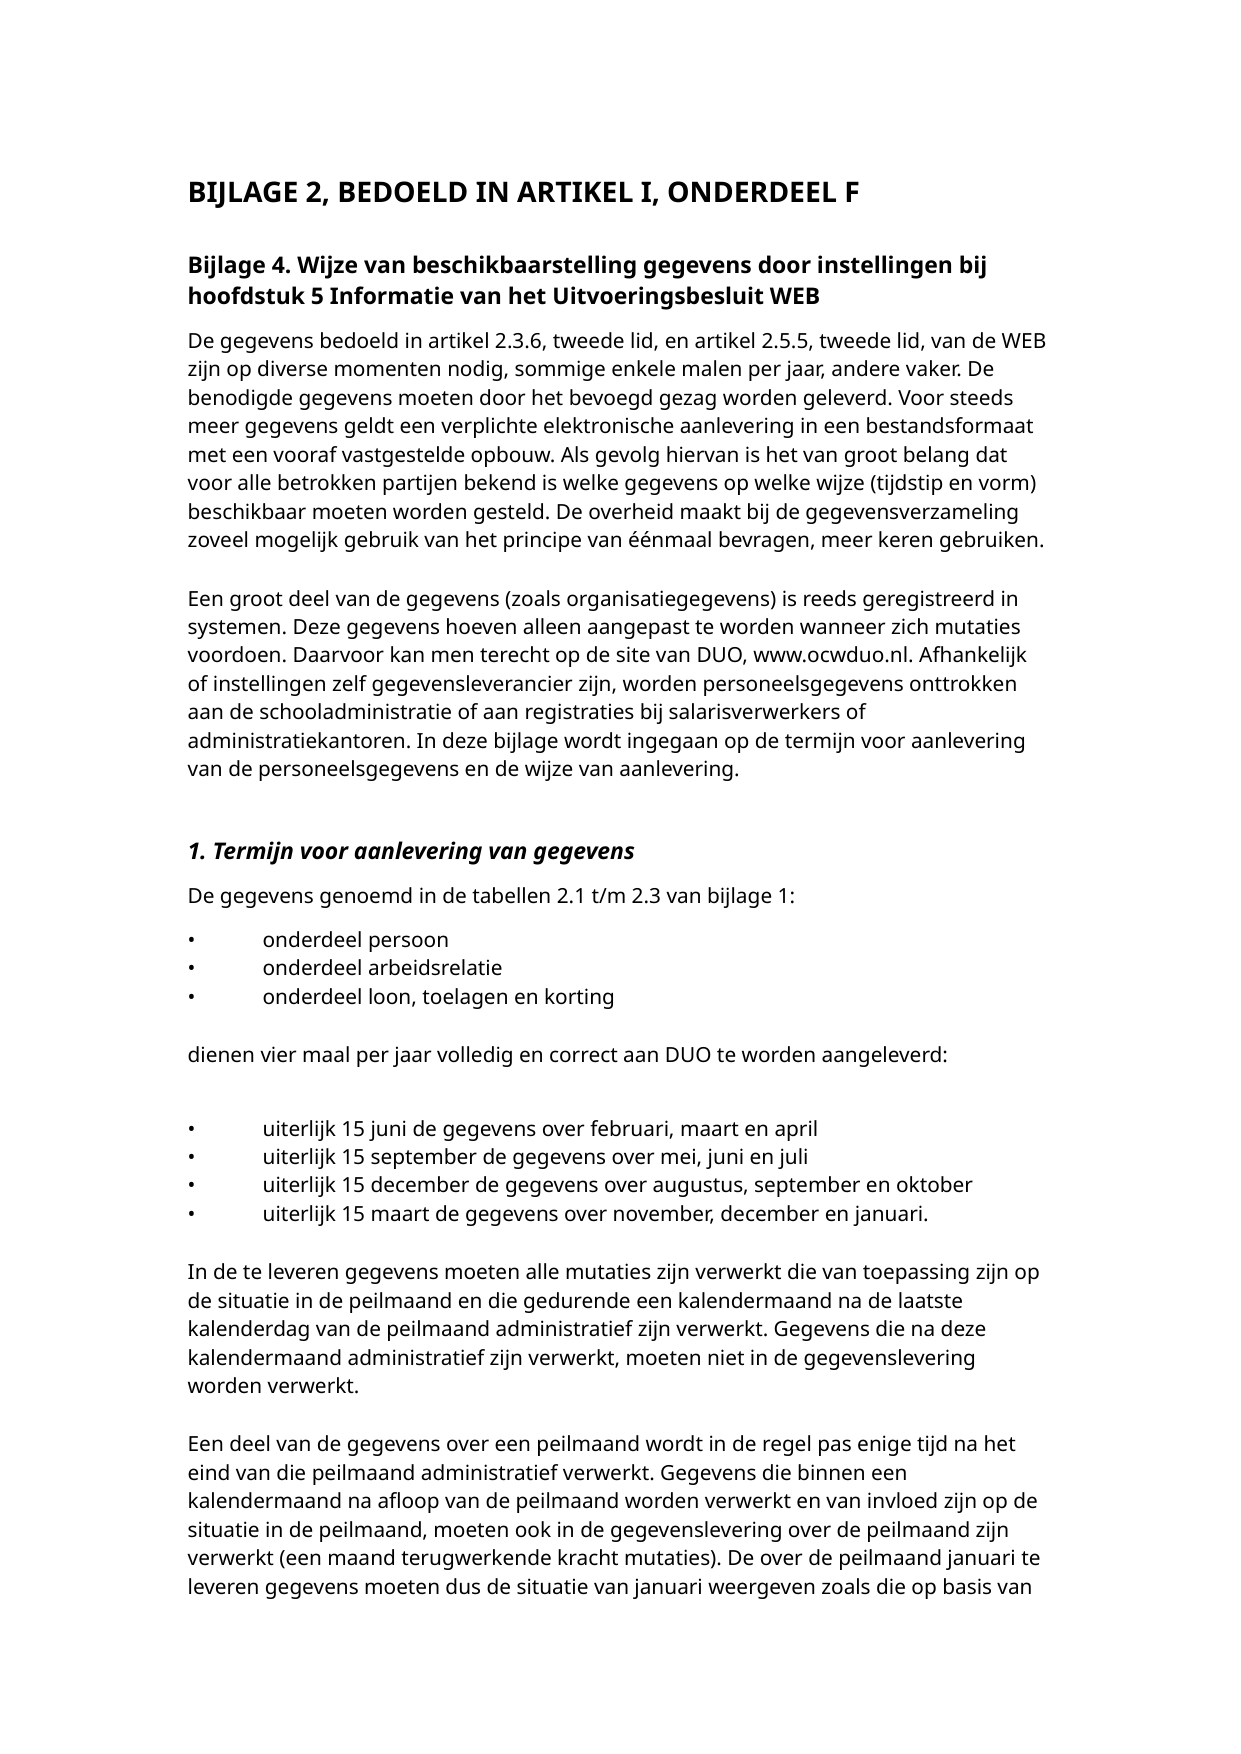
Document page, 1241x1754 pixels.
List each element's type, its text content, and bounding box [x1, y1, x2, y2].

list onderdeel persoon [187, 925, 1053, 953]
text dienen vier maal per jaar volledig en correct aan DUO te worden aangeleverd: [187, 1040, 1053, 1069]
list uiterlijk 15 juni de gegevens over februari, maart en april [187, 1114, 1053, 1142]
text De gegevens bedoeld in artikel 2.3.6, tweede lid, en artikel 2.5.5, tweede lid, van de WEB zijn op diverse momenten nodig, sommige enkele malen per jaar, andere vaker. De benodigde gegevens moeten door het bevoegd gezag worden geleverd. Voor steeds meer gegevens geldt een verplichte elektronische aanlevering in een bestandsformaat met een vooraf vastgestelde opbouw. Als gevolg hiervan is het van groot belang dat voor alle betrokken partijen bekend is welke gegevens op welke wijze (tijdstip en vorm) beschikbaar moeten worden gesteld. De overheid maakt bij de gegevensverzameling zoveel mogelijk gebruik van het principe van éénmaal bevragen, meer keren gebruiken. [187, 326, 1053, 554]
subtitle BIJLAGE 2, BEDOELD IN ARTIKEL I, ONDERDEEL F [187, 172, 1053, 211]
subtitle Bijlage 4. Wijze van beschikbaarstelling gegevens door instellingen bij hoofdstuk 5 Informatie van het Uitvoeringsbesluit WEB [187, 249, 1053, 311]
list uiterlijk 15 maart de gegevens over november, december en januari. [187, 1199, 1053, 1227]
text In de te leveren gegevens moeten alle mutaties zijn verwerkt die van toepassing zijn op de situatie in de peilmaand en die gedurende een kalendermaand na de laatste kalenderdag van de peilmaand administratief zijn verwerkt. Gegevens die na deze kalendermaand administratief zijn verwerkt, moeten niet in de gegevenslevering worden verwerkt. [187, 1257, 1053, 1399]
text De gegevens genoemd in de tabellen 2.1 t/m 2.3 van bijlage 1: [187, 881, 1053, 910]
subtitle 1. Termijn voor aanlevering van gegevens [187, 835, 1053, 866]
text Een deel van de gegevens over een peilmaand wordt in de regel pas enige tijd na het eind van die peilmaand administratief verwerkt. Gegevens die binnen een kalendermaand na afloop van de peilmaand worden verwerkt en van invloed zijn op de situatie in de peilmaand, moeten ook in de gegevenslevering over de peilmaand zijn verwerkt (een maand terugwerkende kracht mutaties). De over de peilmaand januari te leveren gegevens moeten dus de situatie van januari weergeven zoals die op basis van [187, 1429, 1053, 1600]
text Een groot deel van de gegevens (zoals organisatiegegevens) is reeds geregistreerd in systemen. Deze gegevens hoeven alleen aangepast te worden wanneer zich mutaties voordoen. Daarvoor kan men terecht op de site van DUO, www.ocwduo.nl. Afhankelijk of instellingen zelf gegevensleverancier zijn, worden personeelsgegevens onttrokken aan de schooladministratie of aan registraties bij salarisverwerkers of administratiekantoren. In deze bijlage wordt ingegaan op de termijn voor aanlevering van de personeelsgegevens en de wijze van aanlevering. [187, 584, 1053, 783]
list onderdeel loon, toelagen en korting [187, 982, 1053, 1010]
list onderdeel arbeidsrelatie [187, 953, 1053, 982]
list uiterlijk 15 september de gegevens over mei, juni en juli [187, 1142, 1053, 1171]
list uiterlijk 15 december de gegevens over augustus, september en oktober [187, 1171, 1053, 1199]
